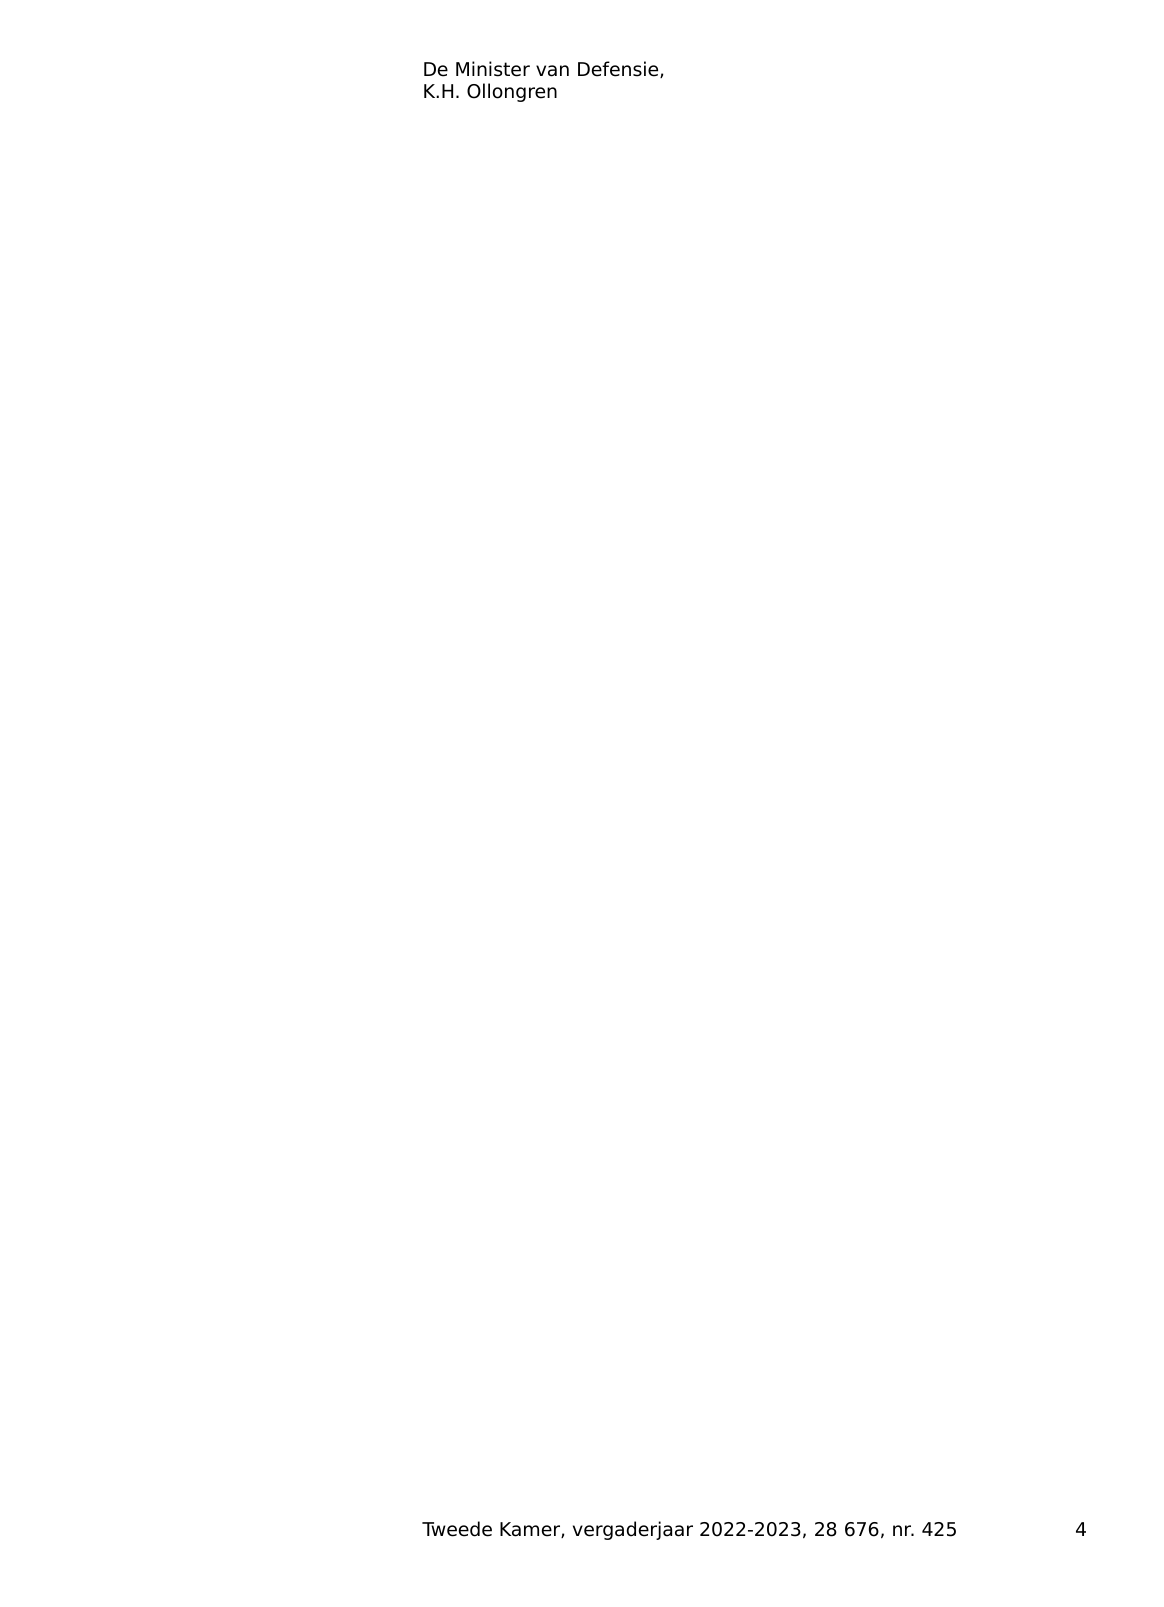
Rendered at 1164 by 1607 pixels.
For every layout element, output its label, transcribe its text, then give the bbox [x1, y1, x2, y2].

text De Minister van Defensie, K.H. Ollongren [422, 59, 1087, 103]
